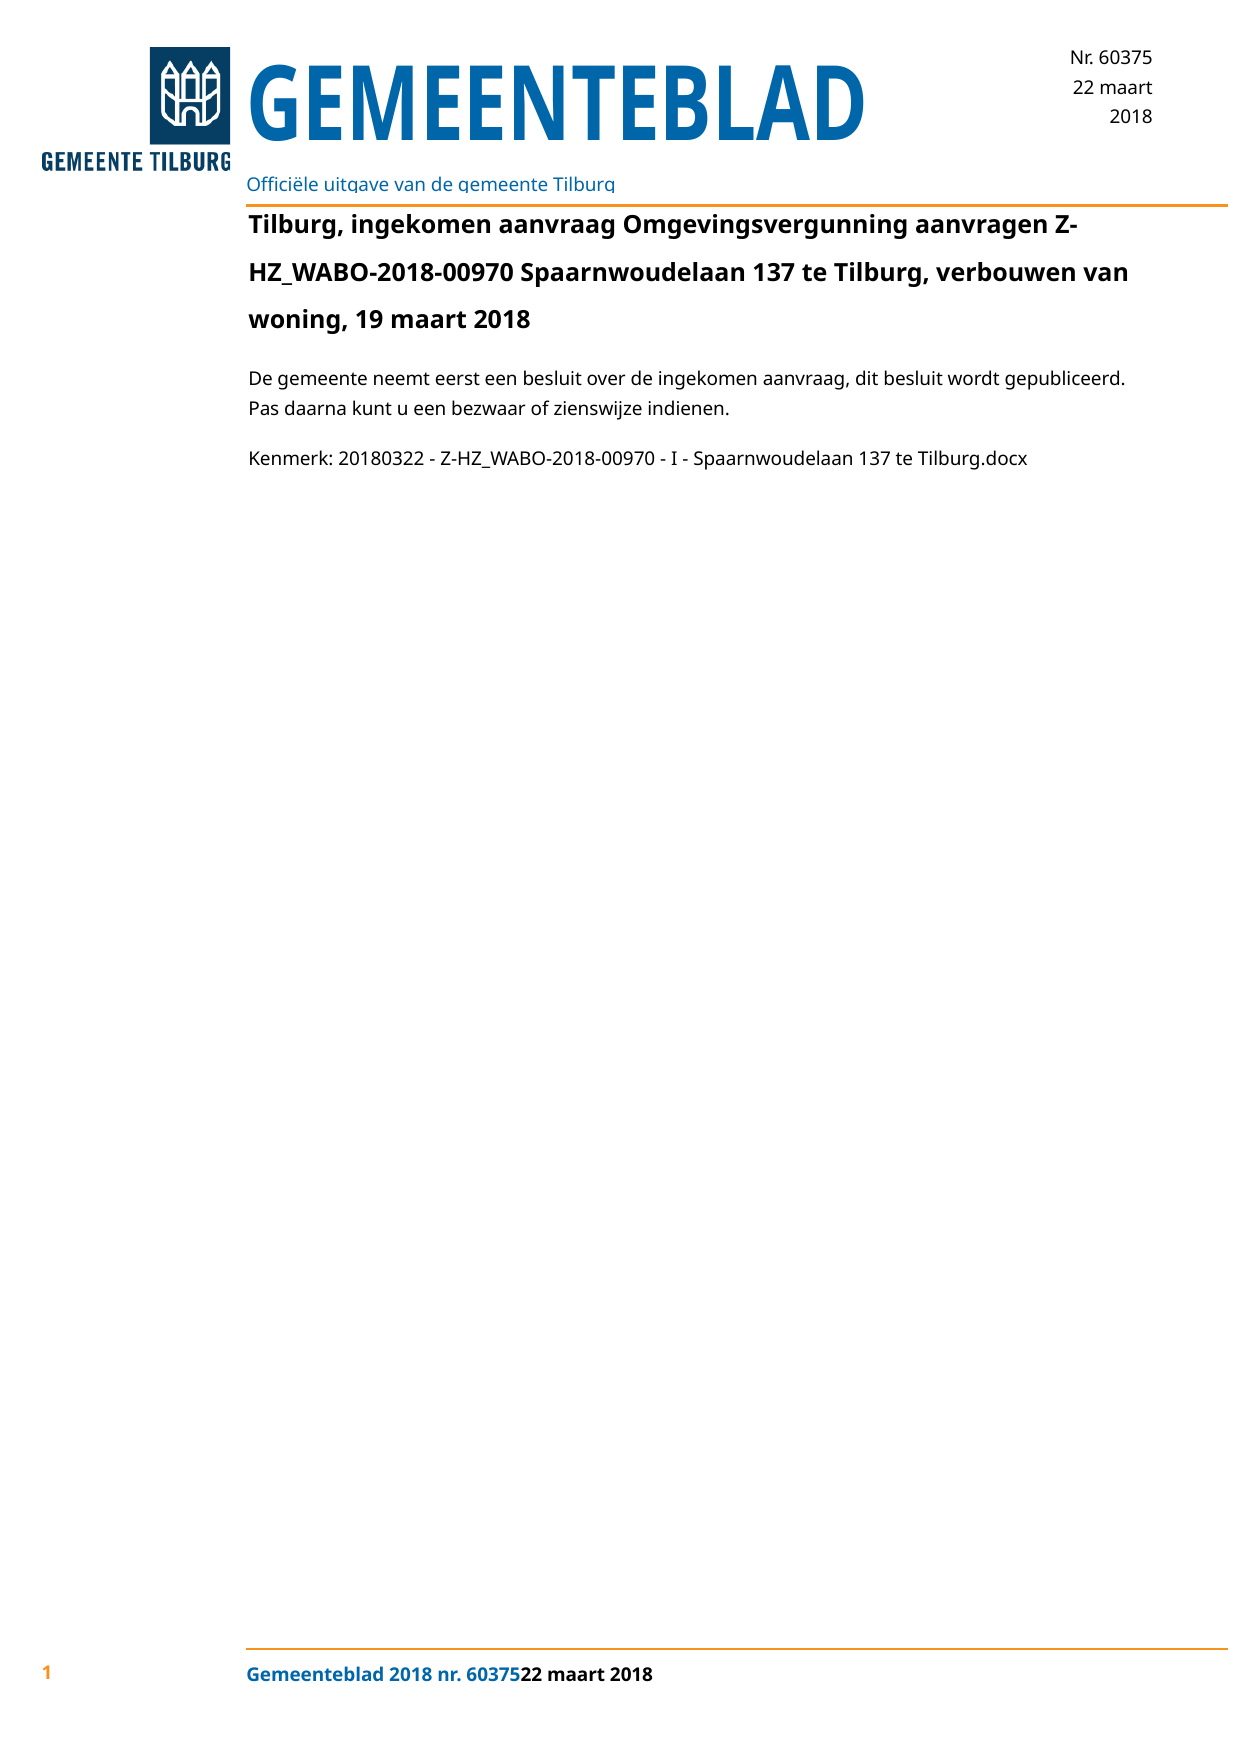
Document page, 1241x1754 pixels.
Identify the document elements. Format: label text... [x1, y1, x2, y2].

text Tilburg, ingekomen aanvraag Omgevingsvergunning aanvragen Z-HZ_WABO-2018-00970 Spaarnwoudelaan 137 te Tilburg, verbouwen van woning, 19 maart 2018 [248, 207, 1152, 336]
text De gemeente neemt eerst een besluit over de ingekomen aanvraag, dit besluit wordt gepubliceerd. Pas daarna kunt u een bezwaar of zienswijze indienen. [248, 366, 1152, 421]
text Kenmerk: 20180322 - Z-HZ_WABO-2018-00970 - I - Spaarnwoudelaan 137 te Tilburg.docx [248, 446, 1152, 471]
picture [41, 47, 231, 172]
